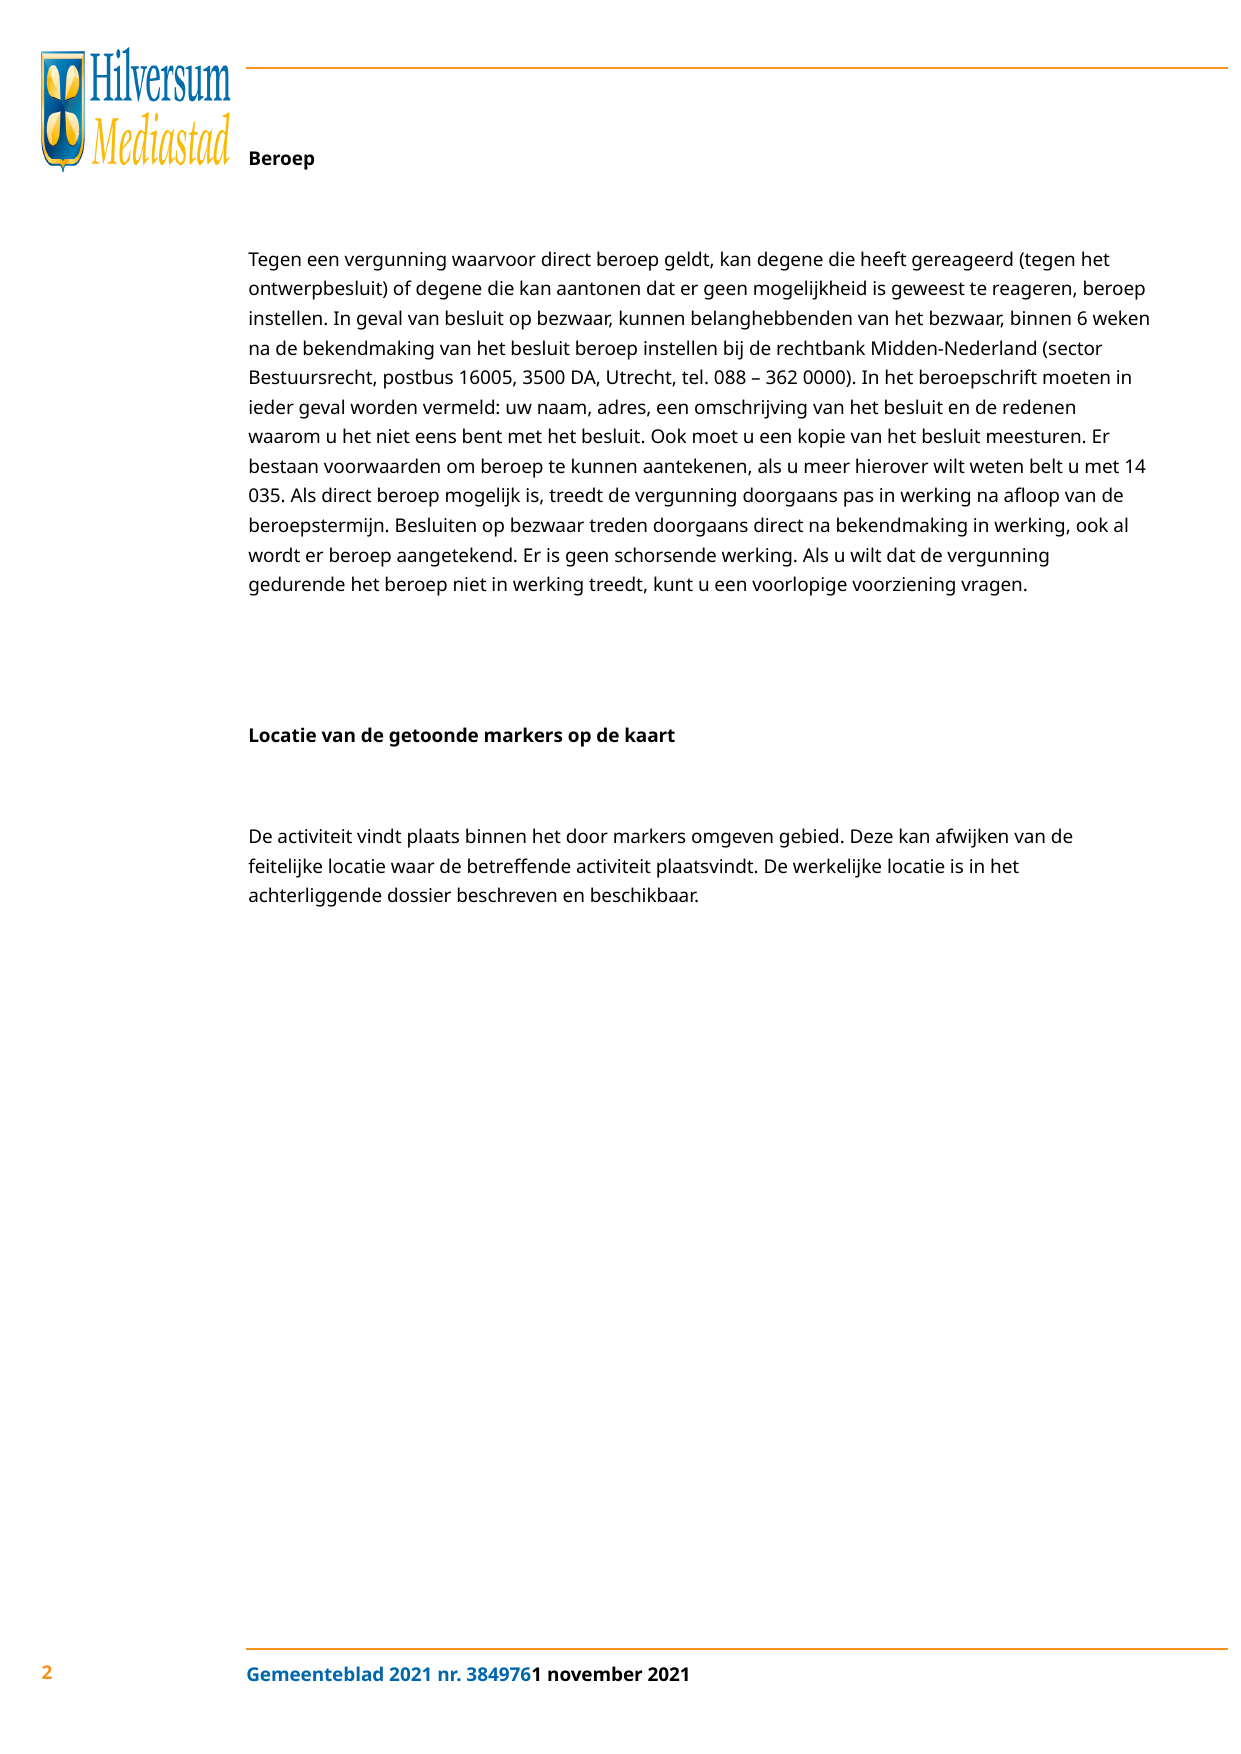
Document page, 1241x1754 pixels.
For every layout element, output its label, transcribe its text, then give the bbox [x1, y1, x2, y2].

text Tegen een vergunning waarvoor direct beroep geldt, kan degene die heeft gereageerd (tegen het ontwerpbesluit) of degene die kan aantonen dat er geen mogelijkheid is geweest te reageren, beroep instellen. In geval van besluit op bezwaar, kunnen belanghebbenden van het bezwaar, binnen 6 weken na de bekendmaking van het besluit beroep instellen bij de rechtbank Midden-Nederland (sector Bestuursrecht, postbus 16005, 3500 DA, Utrecht, tel. 088 – 362 0000). In het beroepschrift moeten in ieder geval worden vermeld: uw naam, adres, een omschrijving van het besluit en de redenen waarom u het niet eens bent met het besluit. Ook moet u een kopie van het besluit meesturen. Er bestaan voorwaarden om beroep te kunnen aantekenen, als u meer hierover wilt weten belt u met 14 035. Als direct beroep mogelijk is, treedt de vergunning doorgaans pas in werking na afloop van de beroepstermijn. Besluiten op bezwaar treden doorgaans direct na bekendmaking in werking, ook al wordt er beroep aangetekend. Er is geen schorsende werking. Als u wilt dat de vergunning gedurende het beroep niet in werking treedt, kunt u een voorlopige voorziening vragen. [248, 246, 1152, 597]
text Beroep [248, 145, 1152, 171]
text De activiteit vindt plaats binnen het door markers omgeven gebied. Deze kan afwijken van de feitelijke locatie waar de betreffende activiteit plaatsvindt. De werkelijke locatie is in het achterliggende dossier beschreven en beschikbaar. [248, 823, 1152, 908]
text Locatie van de getoonde markers op de kaart [248, 723, 1152, 748]
picture [41, 47, 231, 172]
